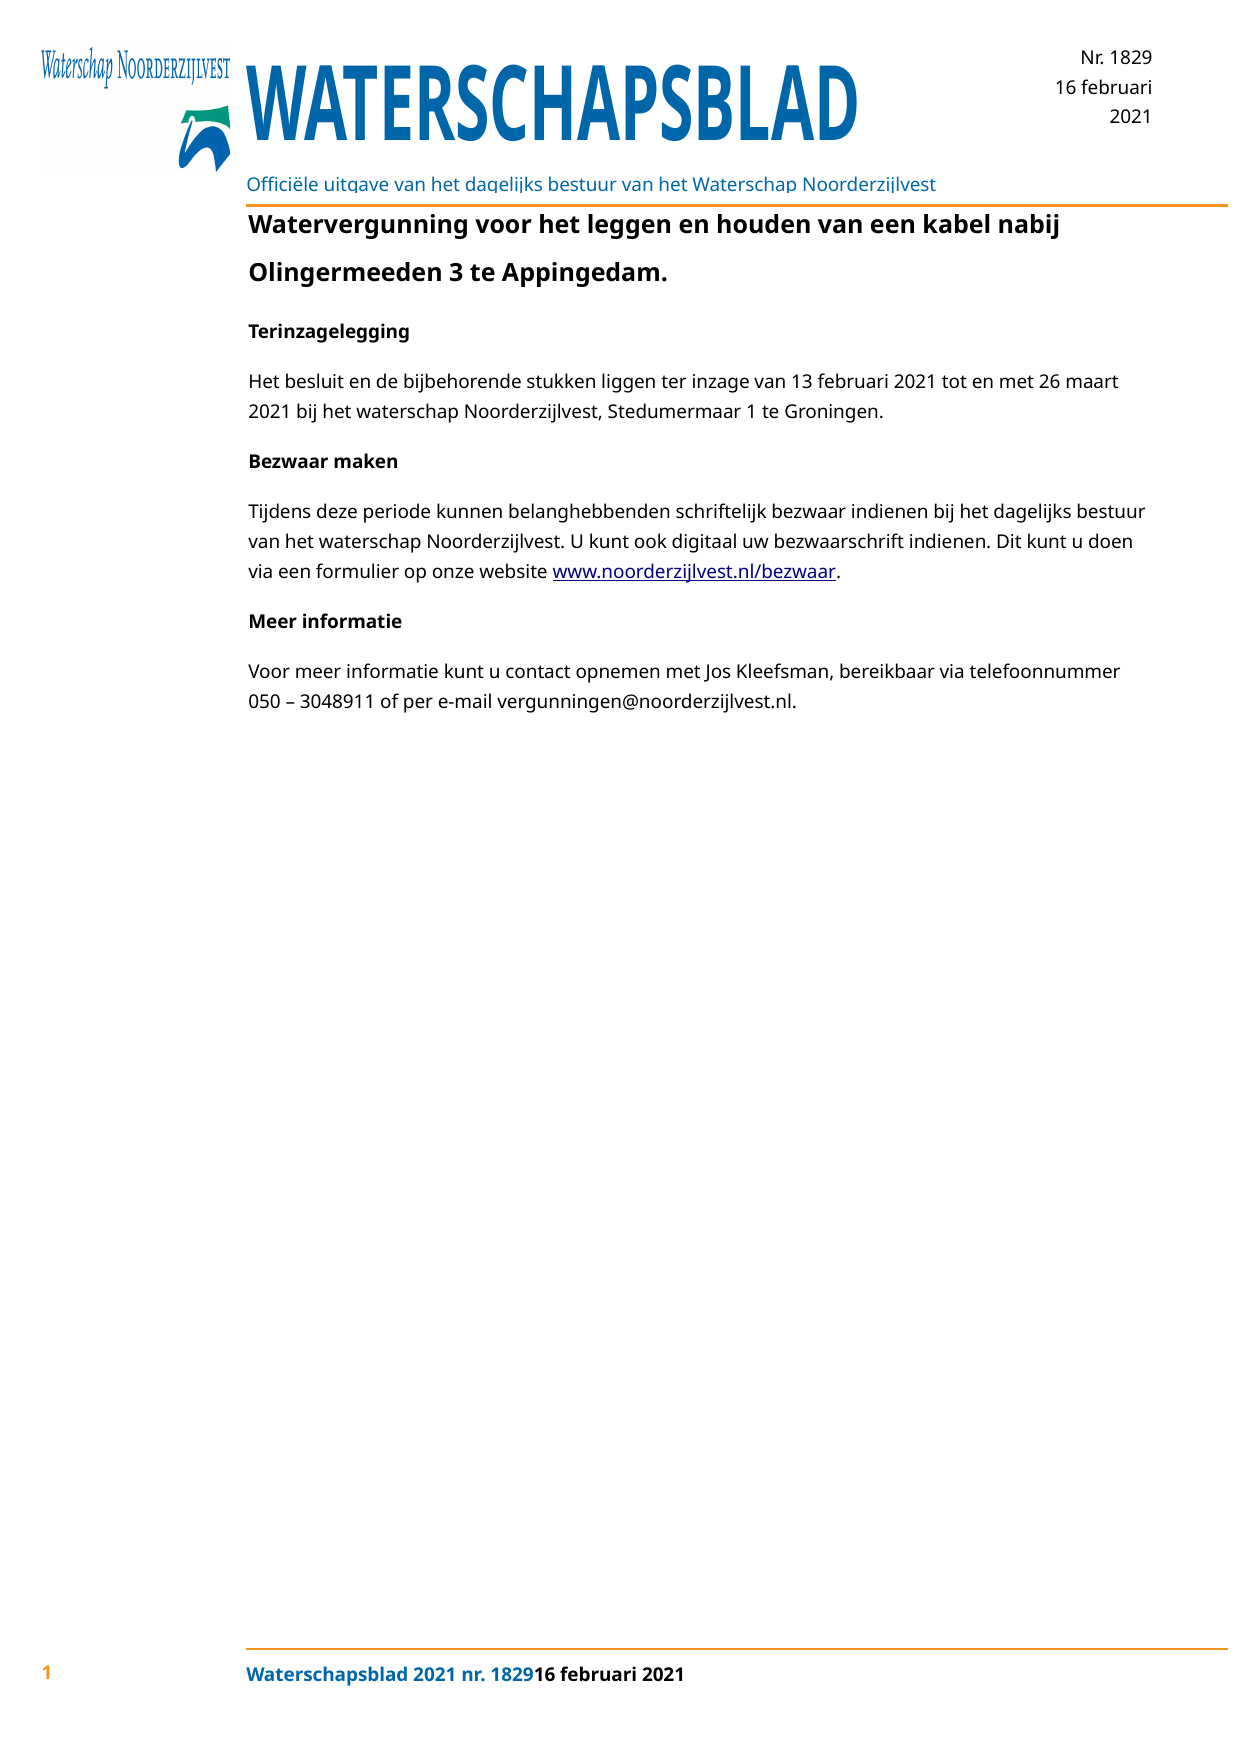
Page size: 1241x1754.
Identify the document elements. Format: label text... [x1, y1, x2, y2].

text Terinzagelegging [248, 318, 1152, 344]
text Tijdens deze periode kunnen belanghebbenden schriftelijk bezwaar indienen bij het dagelijks bestuur van het waterschap Noorderzijlvest. U kunt ook digitaal uw bezwaarschrift indienen. Dit kunt u doen via een formulier op onze website www.noorderzijlvest.nl/bezwaar. [248, 499, 1152, 584]
picture [41, 47, 231, 172]
text Meer informatie [248, 608, 1152, 634]
text Watervergunning voor het leggen en houden van een kabel nabij Olingermeeden 3 te Appingedam. [248, 207, 1152, 288]
text Het besluit en de bijbehorende stukken liggen ter inzage van 13 februari 2021 tot en met 26 maart 2021 bij het waterschap Noorderzijlvest, Stedumermaar 1 te Groningen. [248, 368, 1152, 424]
text Voor meer informatie kunt u contact opnemen met Jos Kleefsman, bereikbaar via telefoonnummer 050 – 3048911 of per e-mail vergunningen@noorderzijlvest.nl. [248, 659, 1152, 714]
text Bezwaar maken [248, 448, 1152, 474]
